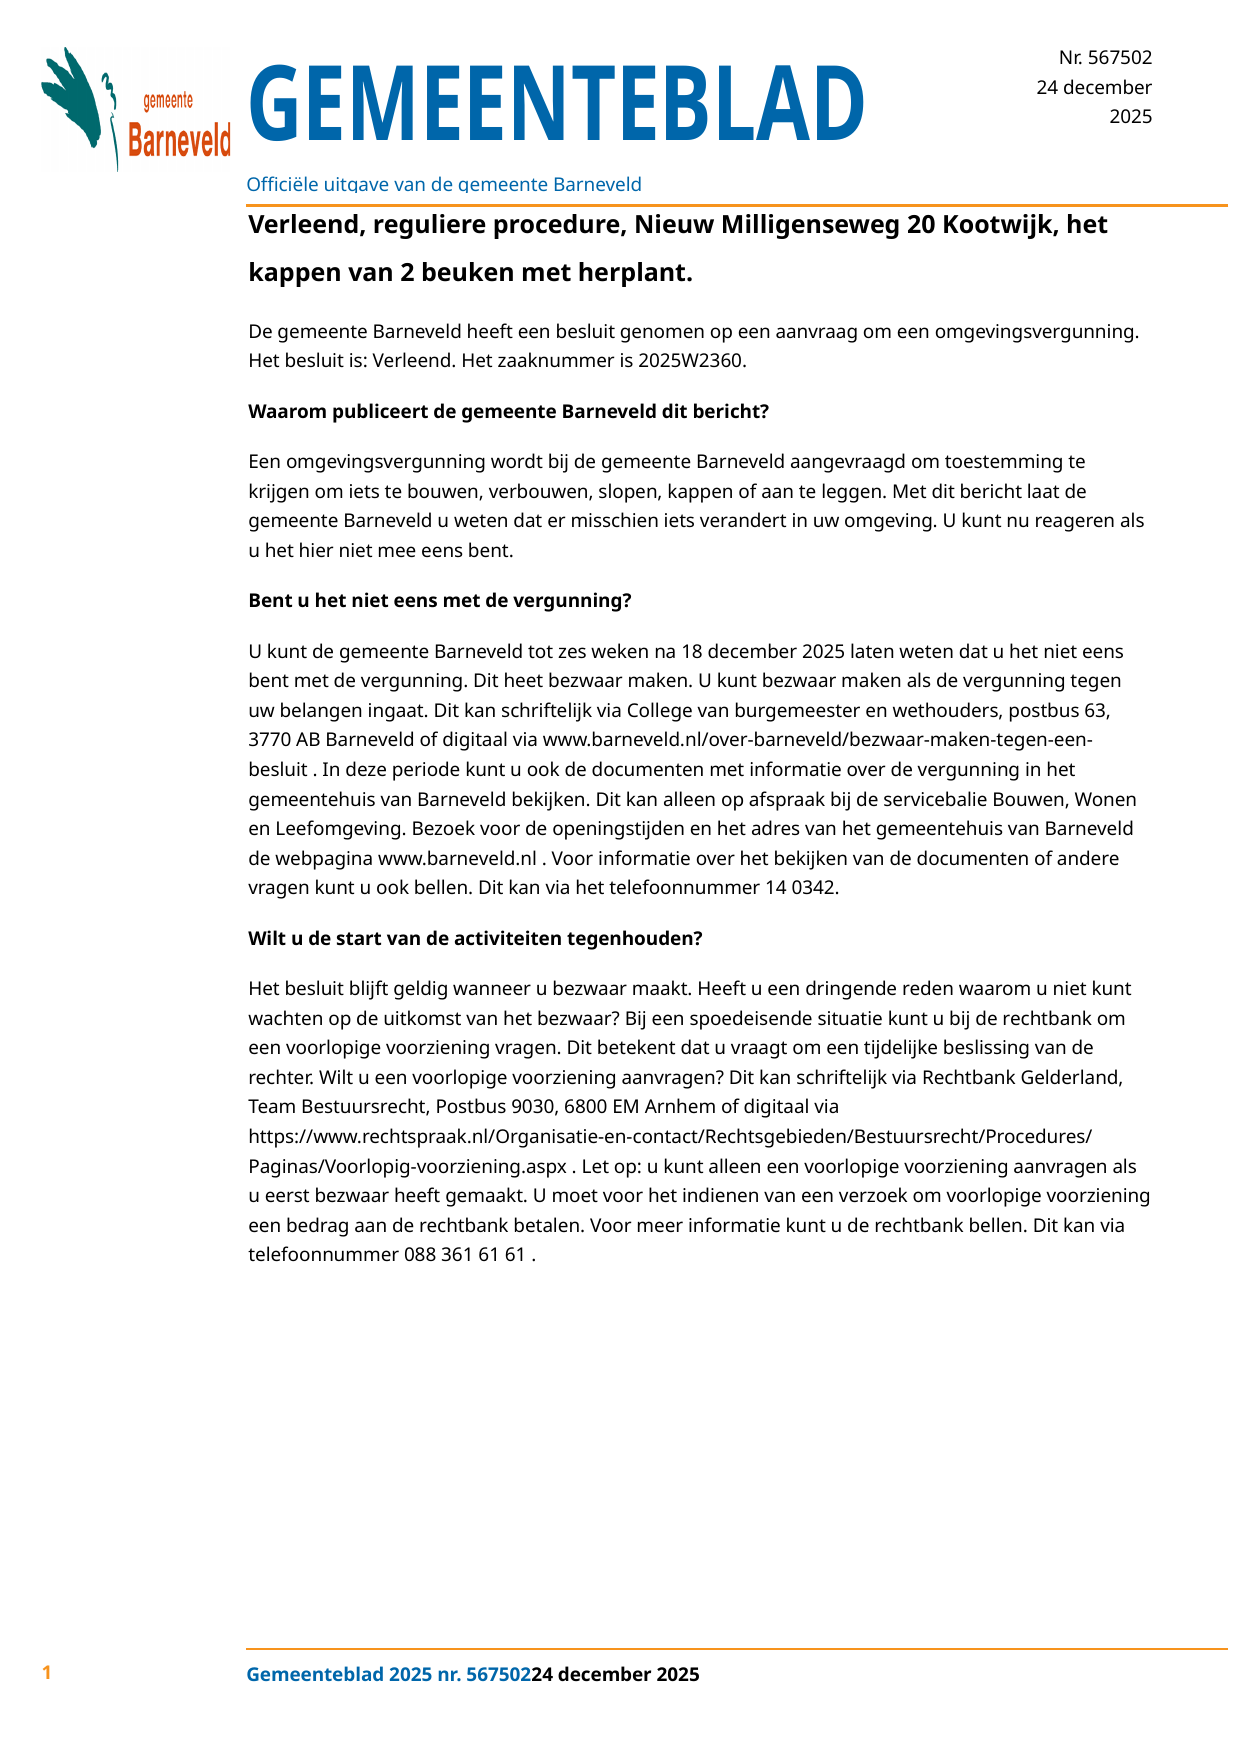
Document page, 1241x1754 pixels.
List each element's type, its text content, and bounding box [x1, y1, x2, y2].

text Wilt u de start van de activiteiten tegenhouden? [248, 925, 1152, 951]
text U kunt de gemeente Barneveld tot zes weken na 18 december 2025 laten weten dat u het niet eens bent met de vergunning. Dit heet bezwaar maken. U kunt bezwaar maken als de vergunning tegen uw belangen ingaat. Dit kan schriftelijk via College van burgemeester en wethouders, postbus 63, 3770 AB Barneveld of digitaal via www.barneveld.nl/over-barneveld/bezwaar-maken-tegen-een-besluit . In deze periode kunt u ook de documenten met informatie over de vergunning in het gemeentehuis van Barneveld bekijken. Dit kan alleen op afspraak bij de servicebalie Bouwen, Wonen en Leefomgeving. Bezoek voor de openingstijden en het adres van het gemeentehuis van Barneveld de webpagina www.barneveld.nl . Voor informatie over het bekijken van de documenten of andere vragen kunt u ook bellen. Dit kan via het telefoonnummer 14 0342. [248, 638, 1152, 900]
text Een omgevingsvergunning wordt bij de gemeente Barneveld aangevraagd om toestemming te krijgen om iets te bouwen, verbouwen, slopen, kappen of aan te leggen. Met dit bericht laat de gemeente Barneveld u weten dat er misschien iets verandert in uw omgeving. U kunt nu reageren als u het hier niet mee eens bent. [248, 448, 1152, 563]
text Het besluit blijft geldig wanneer u bezwaar maakt. Heeft u een dringende reden waarom u niet kunt wachten op de uitkomst van het bezwaar? Bij een spoedeisende situatie kunt u bij de rechtbank om een voorlopige voorziening vragen. Dit betekent dat u vraagt om een tijdelijke beslissing van de rechter. Wilt u een voorlopige voorziening aanvragen? Dit kan schriftelijk via Rechtbank Gelderland, Team Bestuursrecht, Postbus 9030, 6800 EM Arnhem of digitaal via https://www.rechtspraak.nl/Organisatie-en-contact/Rechtsgebieden/Bestuursrecht/Procedures/Paginas/Voorlopig-voorziening.aspx . Let op: u kunt alleen een voorlopige voorziening aanvragen als u eerst bezwaar heeft gemaakt. U moet voor het indienen van een verzoek om voorlopige voorziening een bedrag aan de rechtbank betalen. Voor meer informatie kunt u de rechtbank bellen. Dit kan via telefoonnummer 088 361 61 61 . [248, 975, 1152, 1267]
text Waarom publiceert de gemeente Barneveld dit bericht? [248, 398, 1152, 424]
text Verleend, reguliere procedure, Nieuw Milligenseweg 20 Kootwijk, het kappen van 2 beuken met herplant. [248, 207, 1152, 288]
text De gemeente Barneveld heeft een besluit genomen op een aanvraag om een omgevingsvergunning. Het besluit is: Verleend. Het zaaknummer is 2025W2360. [248, 318, 1152, 373]
picture [41, 47, 231, 172]
text Bent u het niet eens met de vergunning? [248, 587, 1152, 613]
